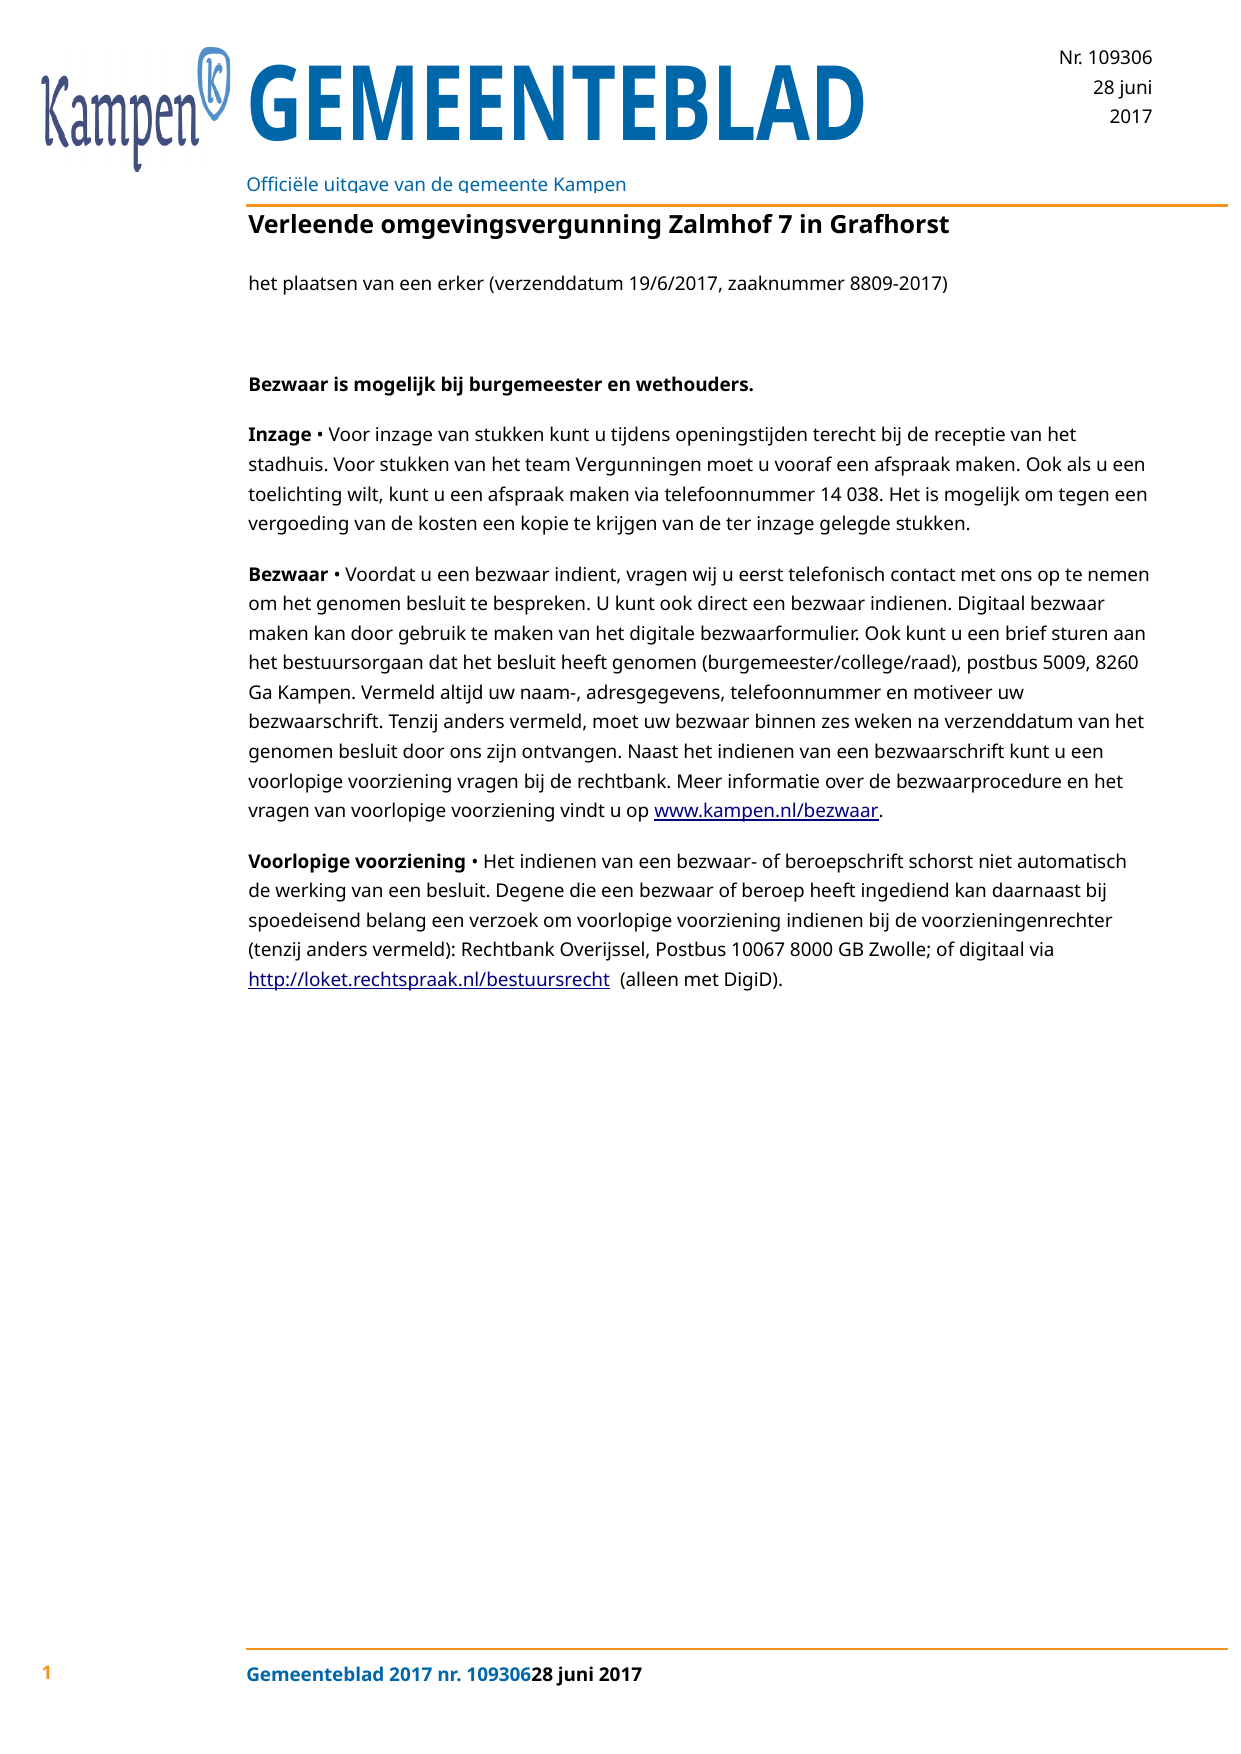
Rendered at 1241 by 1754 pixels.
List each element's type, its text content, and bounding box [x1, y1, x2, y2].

text het plaatsen van een erker (verzenddatum 19/6/2017, zaaknummer 8809-2017) [248, 270, 1152, 296]
text Inzage • Voor inzage van stukken kunt u tijdens openingstijden terecht bij de receptie van het stadhuis. Voor stukken van het team Vergunningen moet u vooraf een afspraak maken. Ook als u een toelichting wilt, kunt u een afspraak maken via telefoonnummer 14 038. Het is mogelijk om tegen een vergoeding van de kosten een kopie te krijgen van de ter inzage gelegde stukken. [248, 422, 1152, 536]
text Bezwaar is mogelijk bij burgemeester en wethouders. [248, 371, 1152, 397]
text Bezwaar • Voordat u een bezwaar indient, vragen wij u eerst telefonisch contact met ons op te nemen om het genomen besluit te bespreken. U kunt ook direct een bezwaar indienen. Digitaal bezwaar maken kan door gebruik te maken van het digitale bezwaarformulier. Ook kunt u een brief sturen aan het bestuursorgaan dat het besluit heeft genomen (burgemeester/college/raad), postbus 5009, 8260 Ga Kampen. Vermeld altijd uw naam-, adresgegevens, telefoonnummer en motiveer uw bezwaarschrift. Tenzij anders vermeld, moet uw bezwaar binnen zes weken na verzenddatum van het genomen besluit door ons zijn ontvangen. Naast het indienen van een bezwaarschrift kunt u een voorlopige voorziening vragen bij de rechtbank. Meer informatie over de bezwaarprocedure en het vragen van voorlopige voorziening vindt u op www.kampen.nl/bezwaar. [248, 561, 1152, 823]
text Verleende omgevingsvergunning Zalmhof 7 in Grafhorst [248, 207, 1152, 241]
text Voorlopige voorziening • Het indienen van een bezwaar- of beroepschrift schorst niet automatisch de werking van een besluit. Degene die een bezwaar of beroep heeft ingediend kan daarnaast bij spoedeisend belang een verzoek om voorlopige voorziening indienen bij de voorzieningenrechter (tenzij anders vermeld): Rechtbank Overijssel, Postbus 10067 8000 GB Zwolle; of digitaal via http://loket.rechtspraak.nl/bestuursrecht (alleen met DigiD). [248, 848, 1152, 992]
picture [41, 47, 231, 172]
